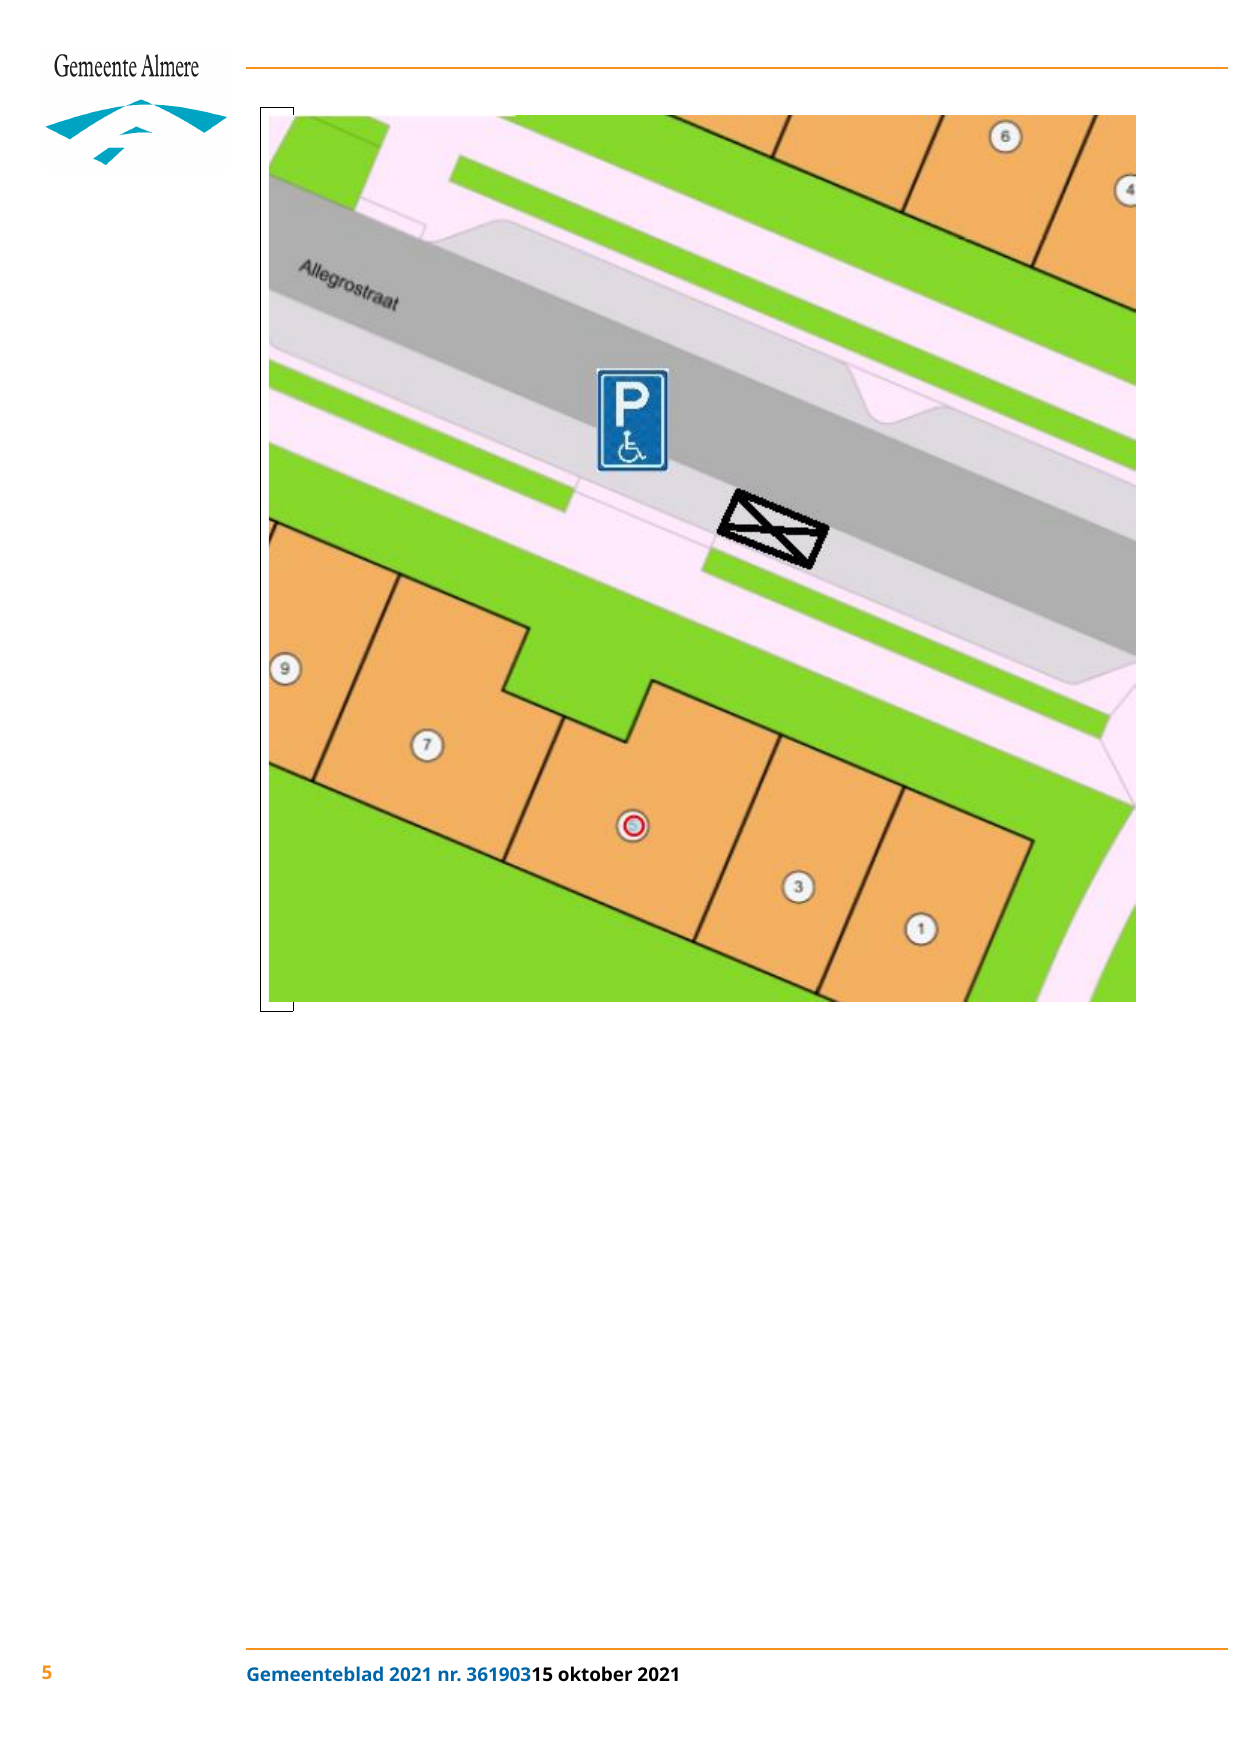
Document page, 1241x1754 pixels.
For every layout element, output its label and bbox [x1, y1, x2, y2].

picture [268, 115, 1136, 1002]
picture [41, 47, 231, 172]
